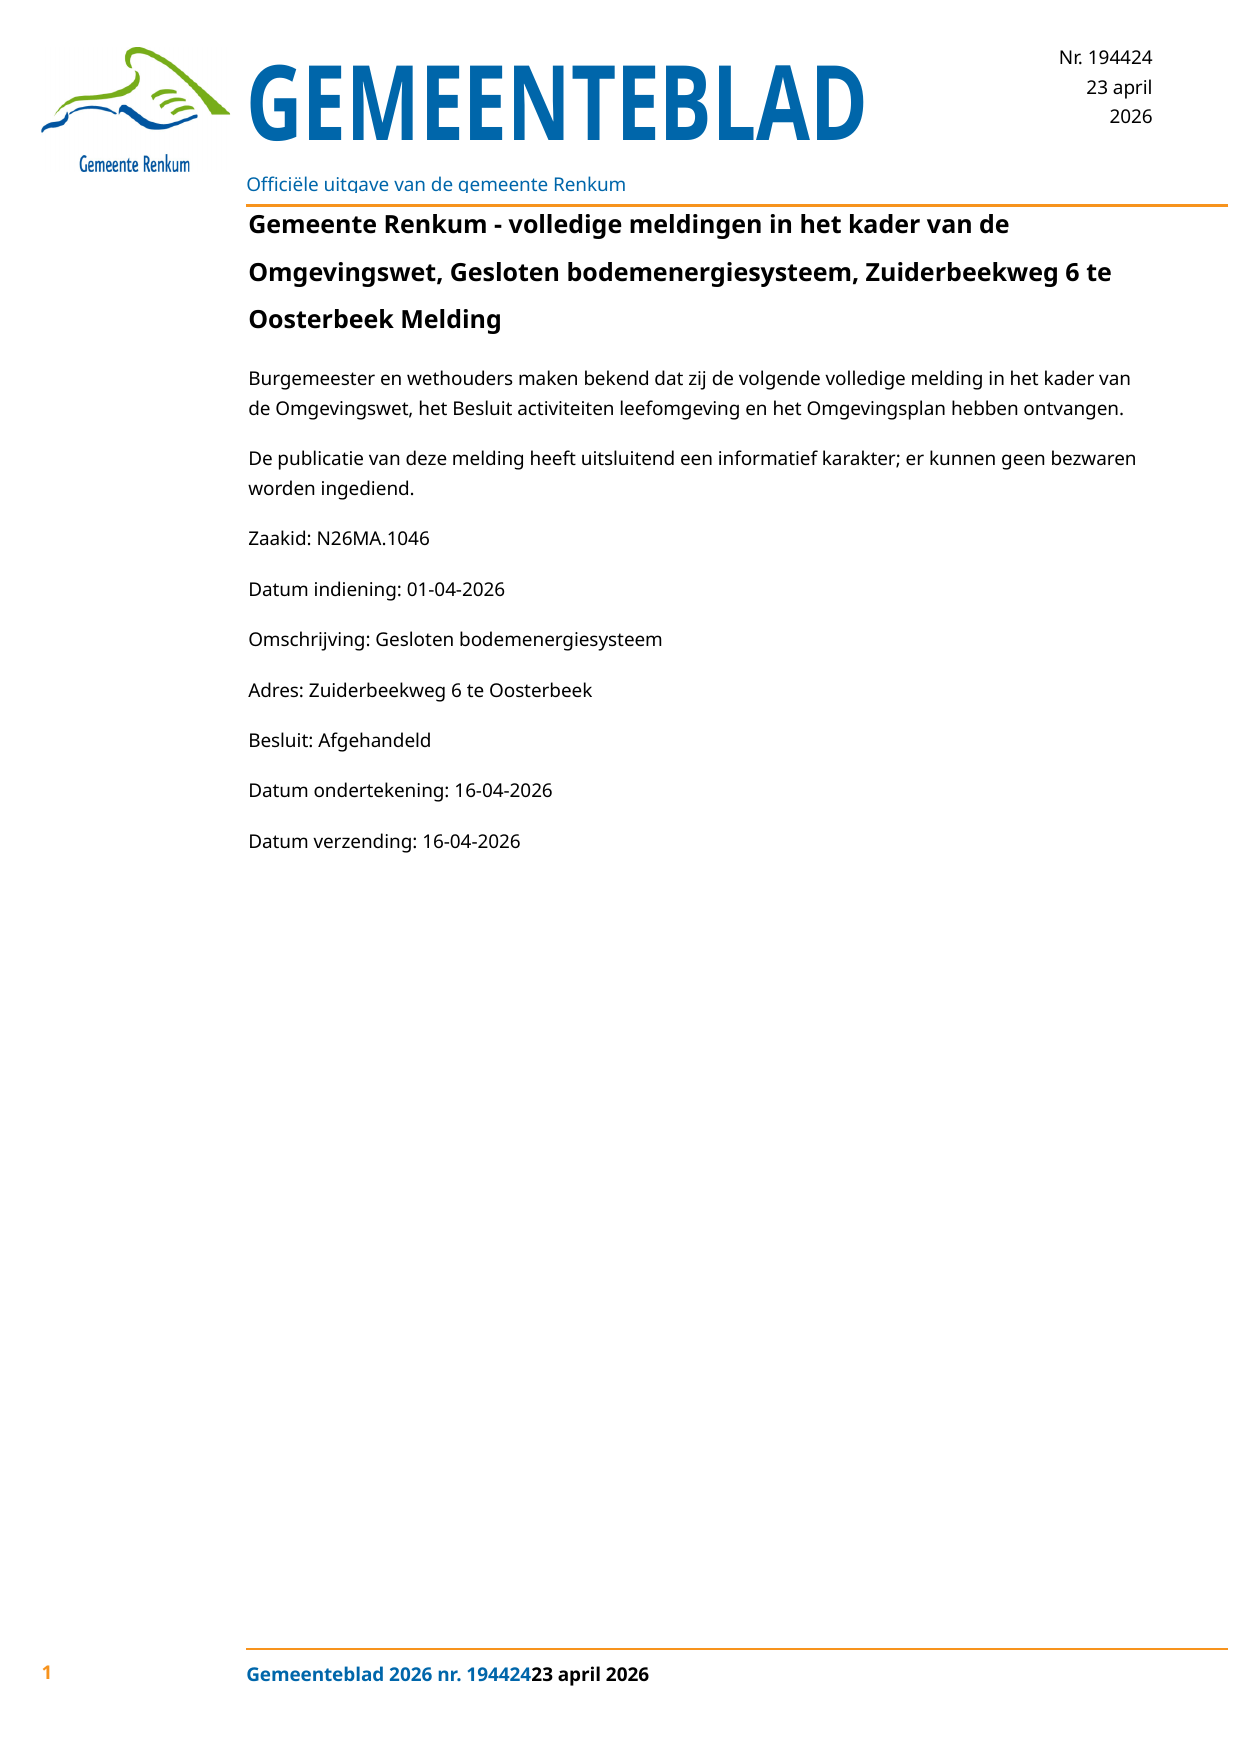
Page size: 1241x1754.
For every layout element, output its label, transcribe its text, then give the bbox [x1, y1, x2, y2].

text De publicatie van deze melding heeft uitsluitend een informatief karakter; er kunnen geen bezwaren worden ingediend. [248, 446, 1152, 501]
text Besluit: Afgehandeld [248, 727, 1152, 753]
text Datum ondertekening: 16-04-2026 [248, 778, 1152, 803]
text Datum indiening: 01-04-2026 [248, 576, 1152, 602]
text Omschrijving: Gesloten bodemenergiesysteem [248, 626, 1152, 652]
text Zaakid: N26MA.1046 [248, 526, 1152, 551]
text Datum verzending: 16-04-2026 [248, 828, 1152, 854]
text Burgemeester en wethouders maken bekend dat zij de volgende volledige melding in het kader van de Omgevingswet, het Besluit activiteiten leefomgeving en het Omgevingsplan hebben ontvangen. [248, 366, 1152, 421]
text Gemeente Renkum - volledige meldingen in het kader van de Omgevingswet, Gesloten bodemenergiesysteem, Zuiderbeekweg 6 te Oosterbeek Melding [248, 207, 1152, 336]
picture [41, 47, 231, 172]
text Adres: Zuiderbeekweg 6 te Oosterbeek [248, 677, 1152, 702]
